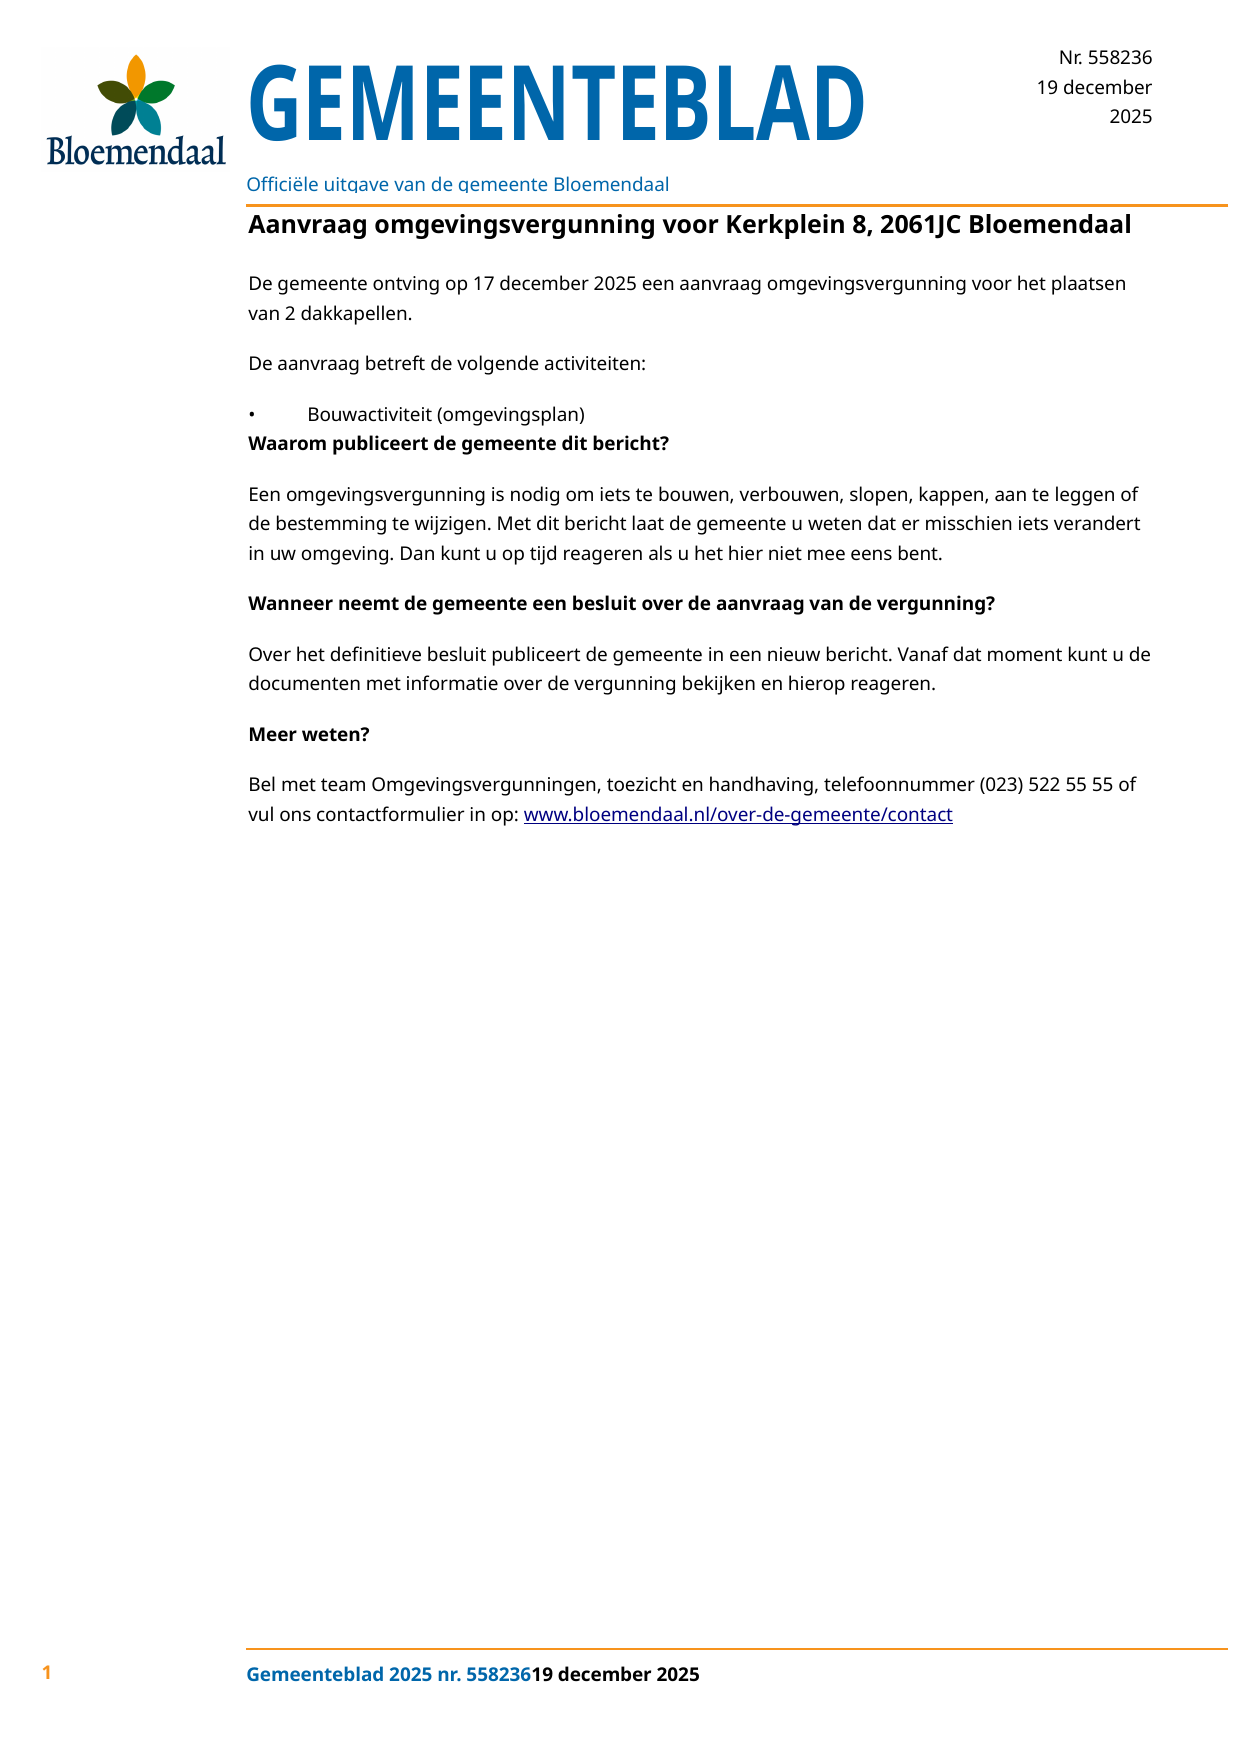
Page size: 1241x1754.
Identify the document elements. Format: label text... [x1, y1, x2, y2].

text Meer weten? [248, 721, 1152, 746]
text Bel met team Omgevingsvergunningen, toezicht en handhaving, telefoonnummer (023) 522 55 55 of vul ons contactformulier in op: www.bloemendaal.nl/over-de-gemeente/contact [248, 771, 1152, 826]
text Waarom publiceert de gemeente dit bericht? [248, 430, 1152, 456]
text Aanvraag omgevingsvergunning voor Kerkplein 8, 2061JC Bloemendaal [248, 207, 1152, 241]
text De gemeente ontving op 17 december 2025 een aanvraag omgevingsvergunning voor het plaatsen van 2 dakkapellen. [248, 270, 1152, 326]
text De aanvraag betreft de volgende activiteiten: [248, 350, 1152, 376]
text Over het definitieve besluit publiceert de gemeente in een nieuw bericht. Vanaf dat moment kunt u de documenten met informatie over de vergunning bekijken en hierop reageren. [248, 641, 1152, 696]
text Wanneer neemt de gemeente een besluit over de aanvraag van de vergunning? [248, 590, 1152, 616]
picture [41, 47, 231, 172]
list Bouwactiviteit (omgevingsplan) [248, 401, 1152, 426]
text Een omgevingsvergunning is nodig om iets te bouwen, verbouwen, slopen, kappen, aan te leggen of de bestemming te wijzigen. Met dit bericht laat de gemeente u weten dat er misschien iets verandert in uw omgeving. Dan kunt u op tijd reageren als u het hier niet mee eens bent. [248, 481, 1152, 566]
